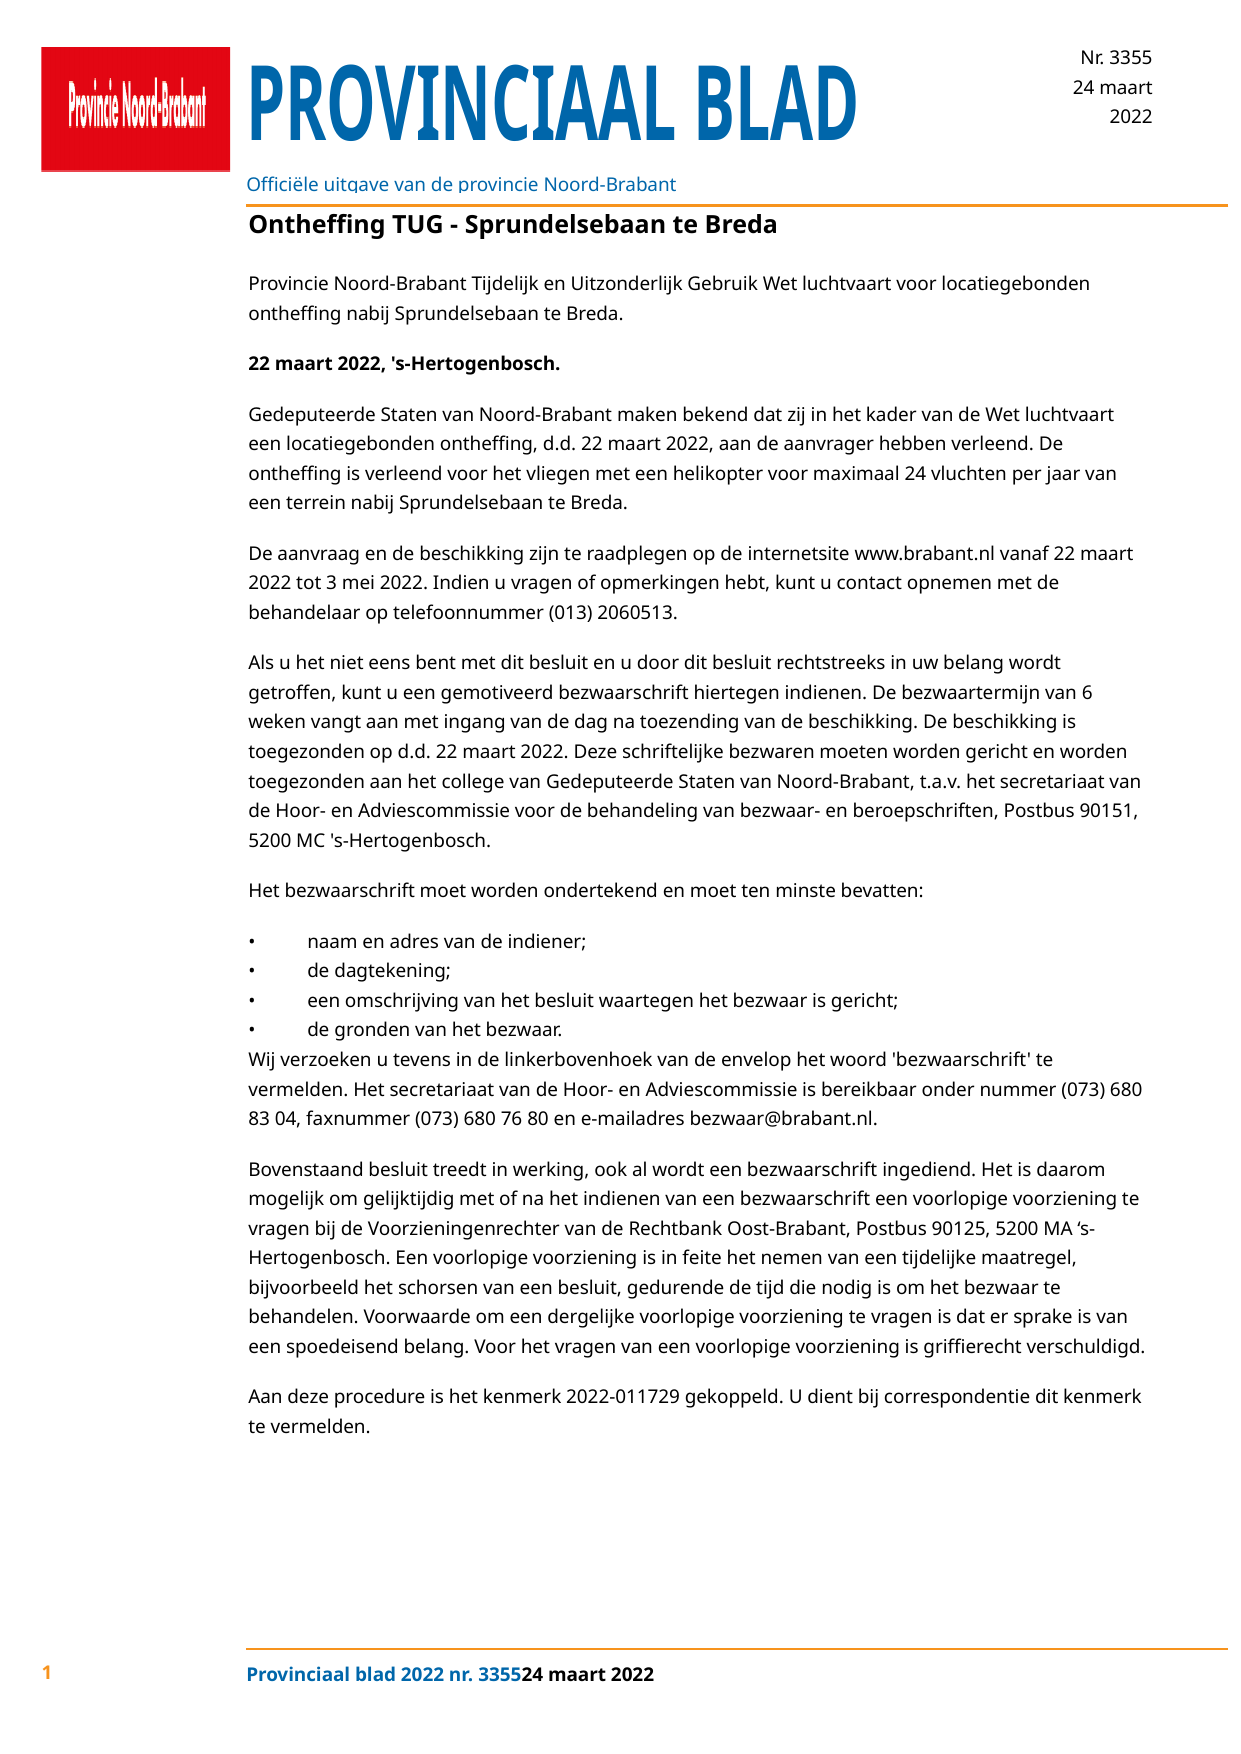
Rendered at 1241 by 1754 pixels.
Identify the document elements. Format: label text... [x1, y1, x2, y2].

list een omschrijving van het besluit waartegen het bezwaar is gericht; [248, 987, 1152, 1013]
text Provincie Noord-Brabant Tijdelijk en Uitzonderlijk Gebruik Wet luchtvaart voor locatiegebonden ontheffing nabij Sprundelsebaan te Breda. [248, 270, 1152, 326]
text Gedeputeerde Staten van Noord-Brabant maken bekend dat zij in het kader van de Wet luchtvaart een locatiegebonden ontheffing, d.d. 22 maart 2022, aan de aanvrager hebben verleend. De ontheffing is verleend voor het vliegen met een helikopter voor maximaal 24 vluchten per jaar van een terrein nabij Sprundelsebaan te Breda. [248, 401, 1152, 515]
list naam en adres van de indiener; [248, 928, 1152, 953]
list de gronden van het bezwaar. [248, 1017, 1152, 1042]
picture [41, 47, 231, 172]
text 22 maart 2022, 's-Hertogenbosch. [248, 350, 1152, 376]
text Als u het niet eens bent met dit besluit en u door dit besluit rechtstreeks in uw belang wordt getroffen, kunt u een gemotiveerd bezwaarschrift hiertegen indienen. De bezwaartermijn van 6 weken vangt aan met ingang van de dag na toezending van de beschikking. De beschikking is toegezonden op d.d. 22 maart 2022. Deze schriftelijke bezwaren moeten worden gericht en worden toegezonden aan het college van Gedeputeerde Staten van Noord-Brabant, t.a.v. het secretariaat van de Hoor- en Adviescommissie voor de behandeling van bezwaar- en beroepschriften, Postbus 90151, 5200 MC 's-Hertogenbosch. [248, 649, 1152, 853]
text Het bezwaarschrift moet worden ondertekend en moet ten minste bevatten: [248, 877, 1152, 903]
text Ontheffing TUG - Sprundelsebaan te Breda [248, 207, 1152, 241]
text Aan deze procedure is het kenmerk 2022-011729 gekoppeld. U dient bij correspondentie dit kenmerk te vermelden. [248, 1384, 1152, 1439]
text Wij verzoeken u tevens in de linkerbovenhoek van de envelop het woord 'bezwaarschrift' te vermelden. Het secretariaat van de Hoor- en Adviescommissie is bereikbaar onder nummer (073) 680 83 04, faxnummer (073) 680 76 80 en e-mailadres bezwaar@brabant.nl. [248, 1046, 1152, 1131]
list de dagtekening; [248, 957, 1152, 983]
text De aanvraag en de beschikking zijn te raadplegen op de internetsite www.brabant.nl vanaf 22 maart 2022 tot 3 mei 2022. Indien u vragen of opmerkingen hebt, kunt u contact opnemen met de behandelaar op telefoonnummer (013) 2060513. [248, 540, 1152, 625]
text Bovenstaand besluit treedt in werking, ook al wordt een bezwaarschrift ingediend. Het is daarom mogelijk om gelijktijdig met of na het indienen van een bezwaarschrift een voorlopige voorziening te vragen bij de Voorzieningenrechter van de Rechtbank Oost-Brabant, Postbus 90125, 5200 MA ‘s-Hertogenbosch. Een voorlopige voorziening is in feite het nemen van een tijdelijke maatregel, bijvoorbeeld het schorsen van een besluit, gedurende de tijd die nodig is om het bezwaar te behandelen. Voorwaarde om een dergelijke voorlopige voorziening te vragen is dat er sprake is van een spoedeisend belang. Voor het vragen van een voorlopige voorziening is griffierecht verschuldigd. [248, 1156, 1152, 1359]
